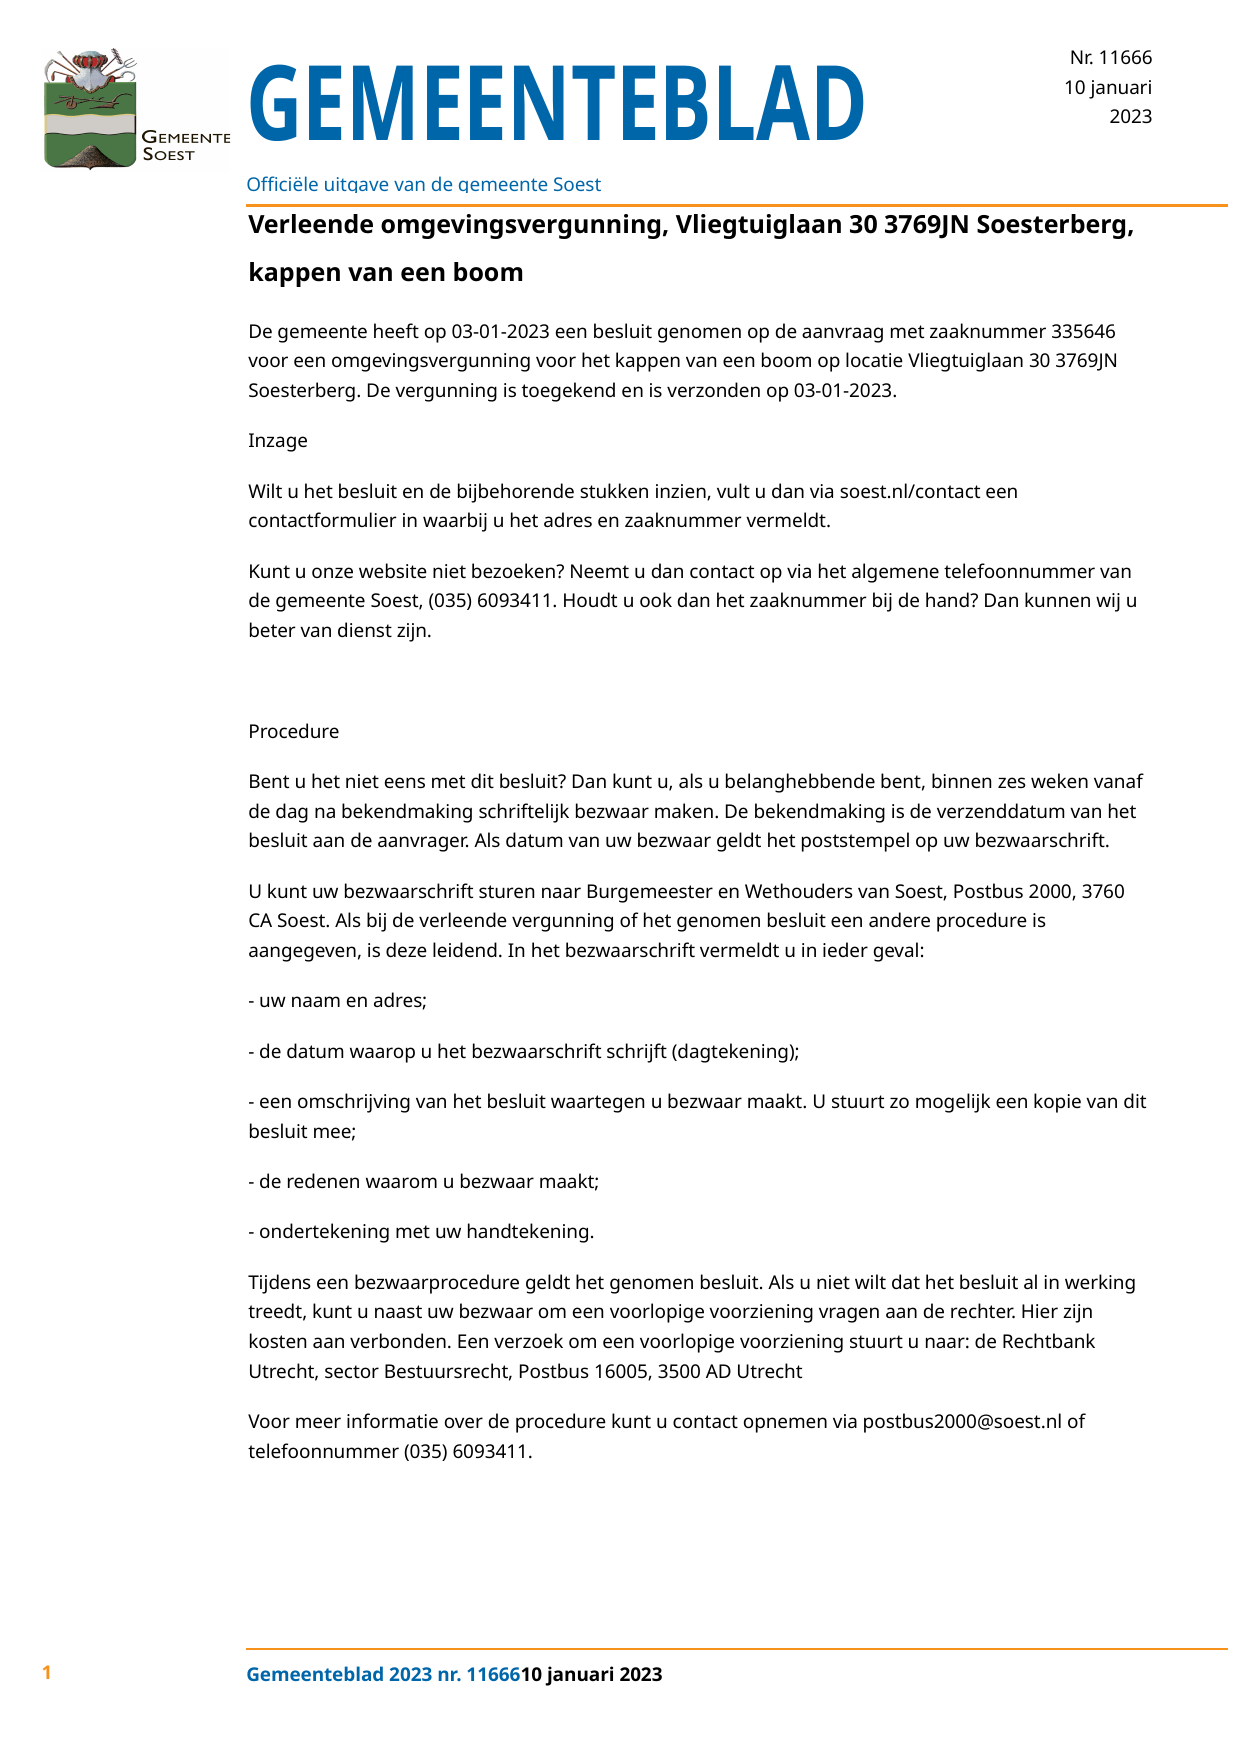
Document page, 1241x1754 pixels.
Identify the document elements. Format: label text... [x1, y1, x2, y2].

text Wilt u het besluit en de bijbehorende stukken inzien, vult u dan via soest.nl/contact een contactformulier in waarbij u het adres en zaaknummer vermeldt. [248, 478, 1152, 533]
text - een omschrijving van het besluit waartegen u bezwaar maakt. U stuurt zo mogelijk een kopie van dit besluit mee; [248, 1088, 1152, 1144]
text Bent u het niet eens met dit besluit? Dan kunt u, als u belanghebbende bent, binnen zes weken vanaf de dag na bekendmaking schriftelijk bezwaar maken. De bekendmaking is de verzenddatum van het besluit aan de aanvrager. Als datum van uw bezwaar geldt het poststempel op uw bezwaarschrift. [248, 768, 1152, 853]
text - uw naam en adres; [248, 987, 1152, 1013]
text - de datum waarop u het bezwaarschrift schrijft (dagtekening); [248, 1038, 1152, 1064]
text - ondertekening met uw handtekening. [248, 1219, 1152, 1244]
text Procedure [248, 718, 1152, 744]
text De gemeente heeft op 03-01-2023 een besluit genomen op de aanvraag met zaaknummer 335646 voor een omgevingsvergunning voor het kappen van een boom op locatie Vliegtuiglaan 30 3769JN Soesterberg. De vergunning is toegekend en is verzonden op 03-01-2023. [248, 318, 1152, 403]
text Inzage [248, 427, 1152, 453]
text Verleende omgevingsvergunning, Vliegtuiglaan 30 3769JN Soesterberg, kappen van een boom [248, 207, 1152, 288]
picture [41, 47, 231, 172]
text Kunt u onze website niet bezoeken? Neemt u dan contact op via het algemene telefoonnummer van de gemeente Soest, (035) 6093411. Houdt u ook dan het zaaknummer bij de hand? Dan kunnen wij u beter van dienst zijn. [248, 558, 1152, 643]
text U kunt uw bezwaarschrift sturen naar Burgemeester en Wethouders van Soest, Postbus 2000, 3760 CA Soest. Als bij de verleende vergunning of het genomen besluit een andere procedure is aangegeven, is deze leidend. In het bezwaarschrift vermeldt u in ieder geval: [248, 878, 1152, 963]
text Voor meer informatie over de procedure kunt u contact opnemen via postbus2000@soest.nl of telefoonnummer (035) 6093411. [248, 1408, 1152, 1464]
text Tijdens een bezwaarprocedure geldt het genomen besluit. Als u niet wilt dat het besluit al in werking treedt, kunt u naast uw bezwaar om een voorlopige voorziening vragen aan de rechter. Hier zijn kosten aan verbonden. Een verzoek om een voorlopige voorziening stuurt u naar: de Rechtbank Utrecht, sector Bestuursrecht, Postbus 16005, 3500 AD Utrecht [248, 1269, 1152, 1384]
text - de redenen waarom u bezwaar maakt; [248, 1168, 1152, 1194]
